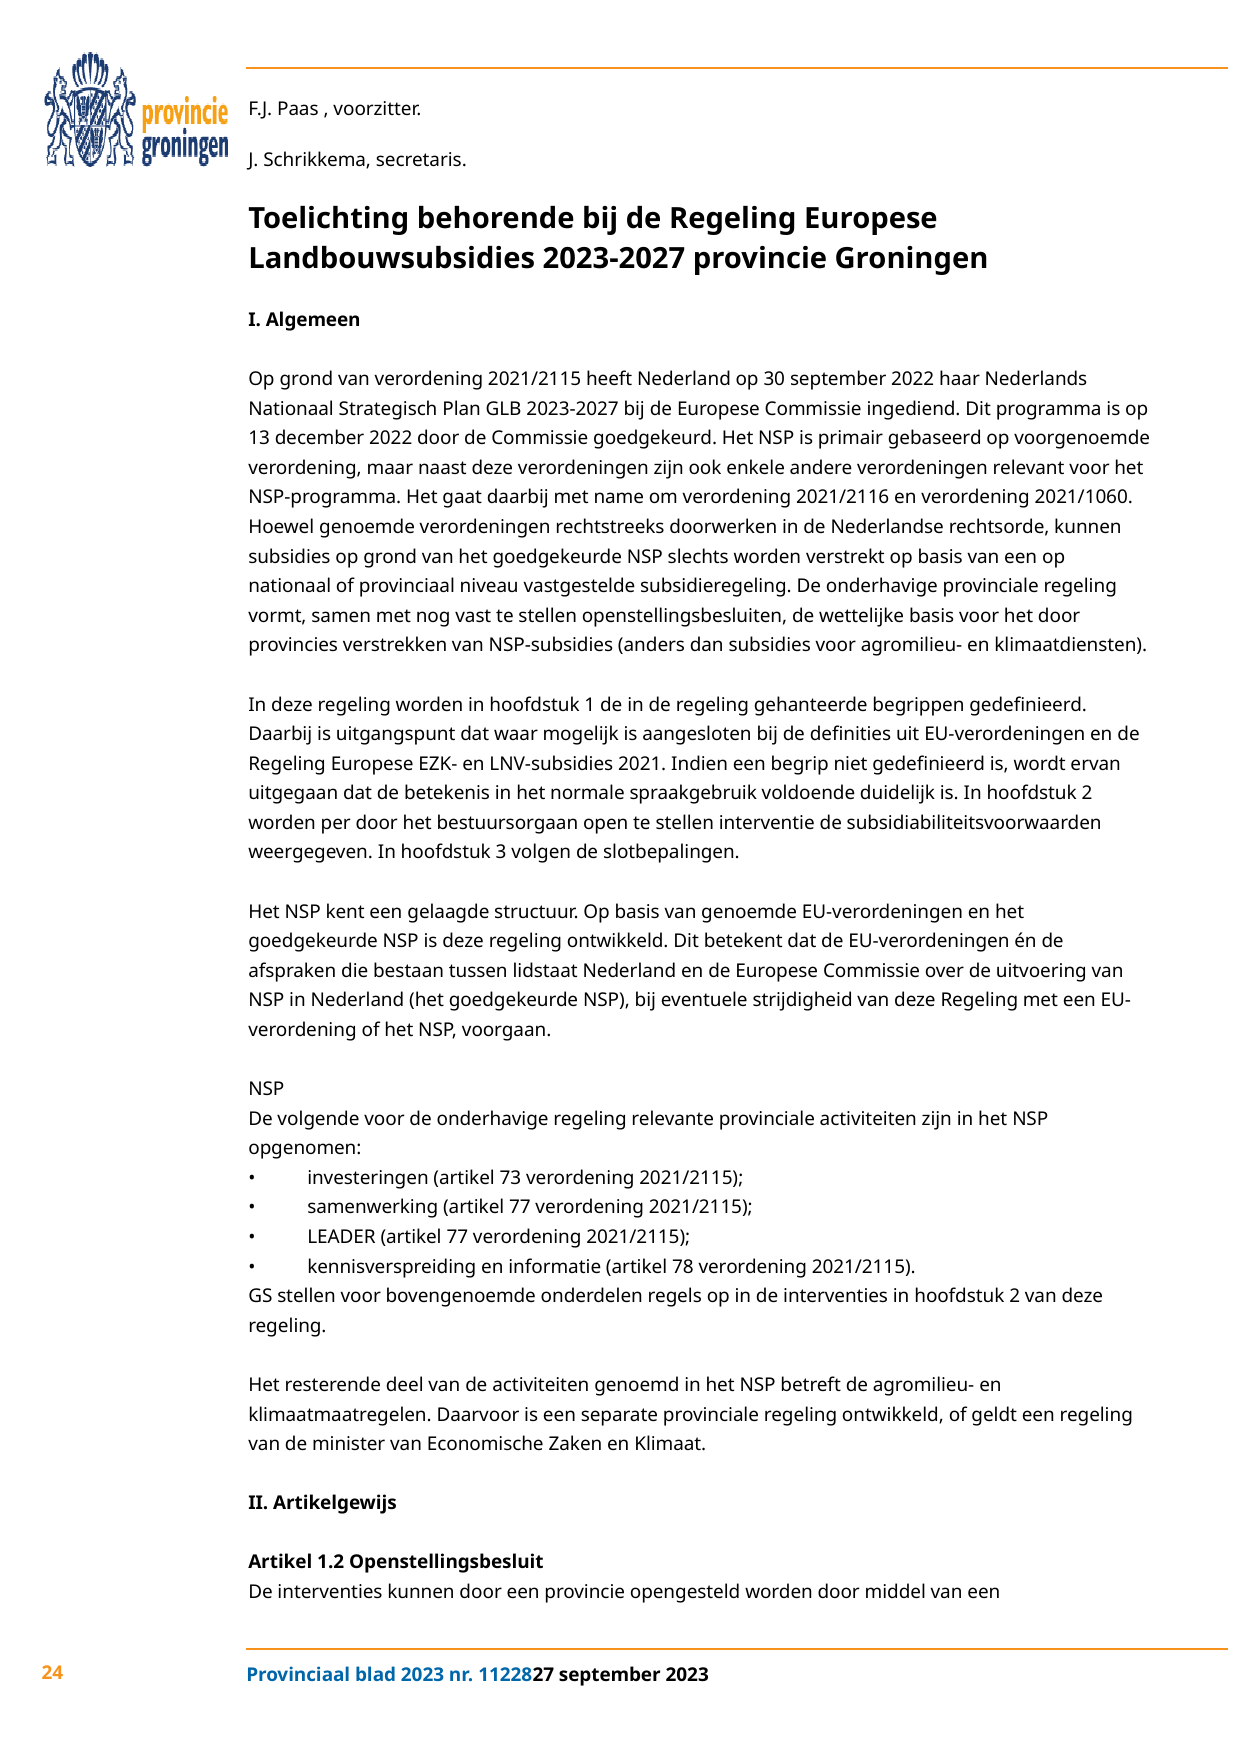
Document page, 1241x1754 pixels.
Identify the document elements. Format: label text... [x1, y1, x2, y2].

text J. Schrikkema, secretaris. [248, 146, 1152, 172]
text Het resterende deel van de activiteiten genoemd in het NSP betreft de agromilieu- en klimaatmaatregelen. Daarvoor is een separate provinciale regeling ontwikkeld, of geldt een regeling van de minister van Economische Zaken en Klimaat. [248, 1371, 1152, 1456]
text Toelichting behorende bij de Regeling Europese Landbouwsubsidies 2023-2027 provincie Groningen [248, 198, 1152, 277]
text De interventies kunnen door een provincie opengesteld worden door middel van een [248, 1578, 1152, 1604]
picture [41, 47, 231, 172]
text In deze regeling worden in hoofdstuk 1 de in de regeling gehanteerde begrippen gedefinieerd. Daarbij is uitgangspunt dat waar mogelijk is aangesloten bij de definities uit EU-verordeningen en de Regeling Europese EZK- en LNV-subsidies 2021. Indien een begrip niet gedefinieerd is, wordt ervan uitgegaan dat de betekenis in het normale spraakgebruik voldoende duidelijk is. In hoofdstuk 2 worden per door het bestuursorgaan open te stellen interventie de subsidiabiliteitsvoorwaarden weergegeven. In hoofdstuk 3 volgen de slotbepalingen. [248, 691, 1152, 864]
list kennisverspreiding en informatie (artikel 78 verordening 2021/2115). [248, 1253, 1152, 1279]
text I. Algemeen [248, 306, 1152, 332]
text GS stellen voor bovengenoemde onderdelen regels op in de interventies in hoofdstuk 2 van deze regeling. [248, 1282, 1152, 1338]
list samenwerking (artikel 77 verordening 2021/2115); [248, 1194, 1152, 1219]
text NSP [248, 1075, 1152, 1101]
text F.J. Paas , voorzitter. [248, 95, 1152, 121]
text Artikel 1.2 Openstellingsbesluit [248, 1549, 1152, 1574]
text II. Artikelgewijs [248, 1489, 1152, 1515]
list LEADER (artikel 77 verordening 2021/2115); [248, 1223, 1152, 1249]
text Op grond van verordening 2021/2115 heeft Nederland op 30 september 2022 haar Nederlands Nationaal Strategisch Plan GLB 2023-2027 bij de Europese Commissie ingediend. Dit programma is op 13 december 2022 door de Commissie goedgekeurd. Het NSP is primair gebaseerd op voorgenoemde verordening, maar naast deze verordeningen zijn ook enkele andere verordeningen relevant voor het NSP-programma. Het gaat daarbij met name om verordening 2021/2116 en verordening 2021/1060. Hoewel genoemde verordeningen rechtstreeks doorwerken in de Nederlandse rechtsorde, kunnen subsidies op grond van het goedgekeurde NSP slechts worden verstrekt op basis van een op nationaal of provinciaal niveau vastgestelde subsidieregeling. De onderhavige provinciale regeling vormt, samen met nog vast te stellen openstellingsbesluiten, de wettelijke basis voor het door provincies verstrekken van NSP-subsidies (anders dan subsidies voor agromilieu- en klimaatdiensten). [248, 365, 1152, 657]
list investeringen (artikel 73 verordening 2021/2115); [248, 1164, 1152, 1190]
text De volgende voor de onderhavige regeling relevante provinciale activiteiten zijn in het NSP opgenomen: [248, 1105, 1152, 1160]
text Het NSP kent een gelaagde structuur. Op basis van genoemde EU-verordeningen en het goedgekeurde NSP is deze regeling ontwikkeld. Dit betekent dat de EU-verordeningen én de afspraken die bestaan tussen lidstaat Nederland en de Europese Commissie over de uitvoering van NSP in Nederland (het goedgekeurde NSP), bij eventuele strijdigheid van deze Regeling met een EU-verordening of het NSP, voorgaan. [248, 898, 1152, 1042]
